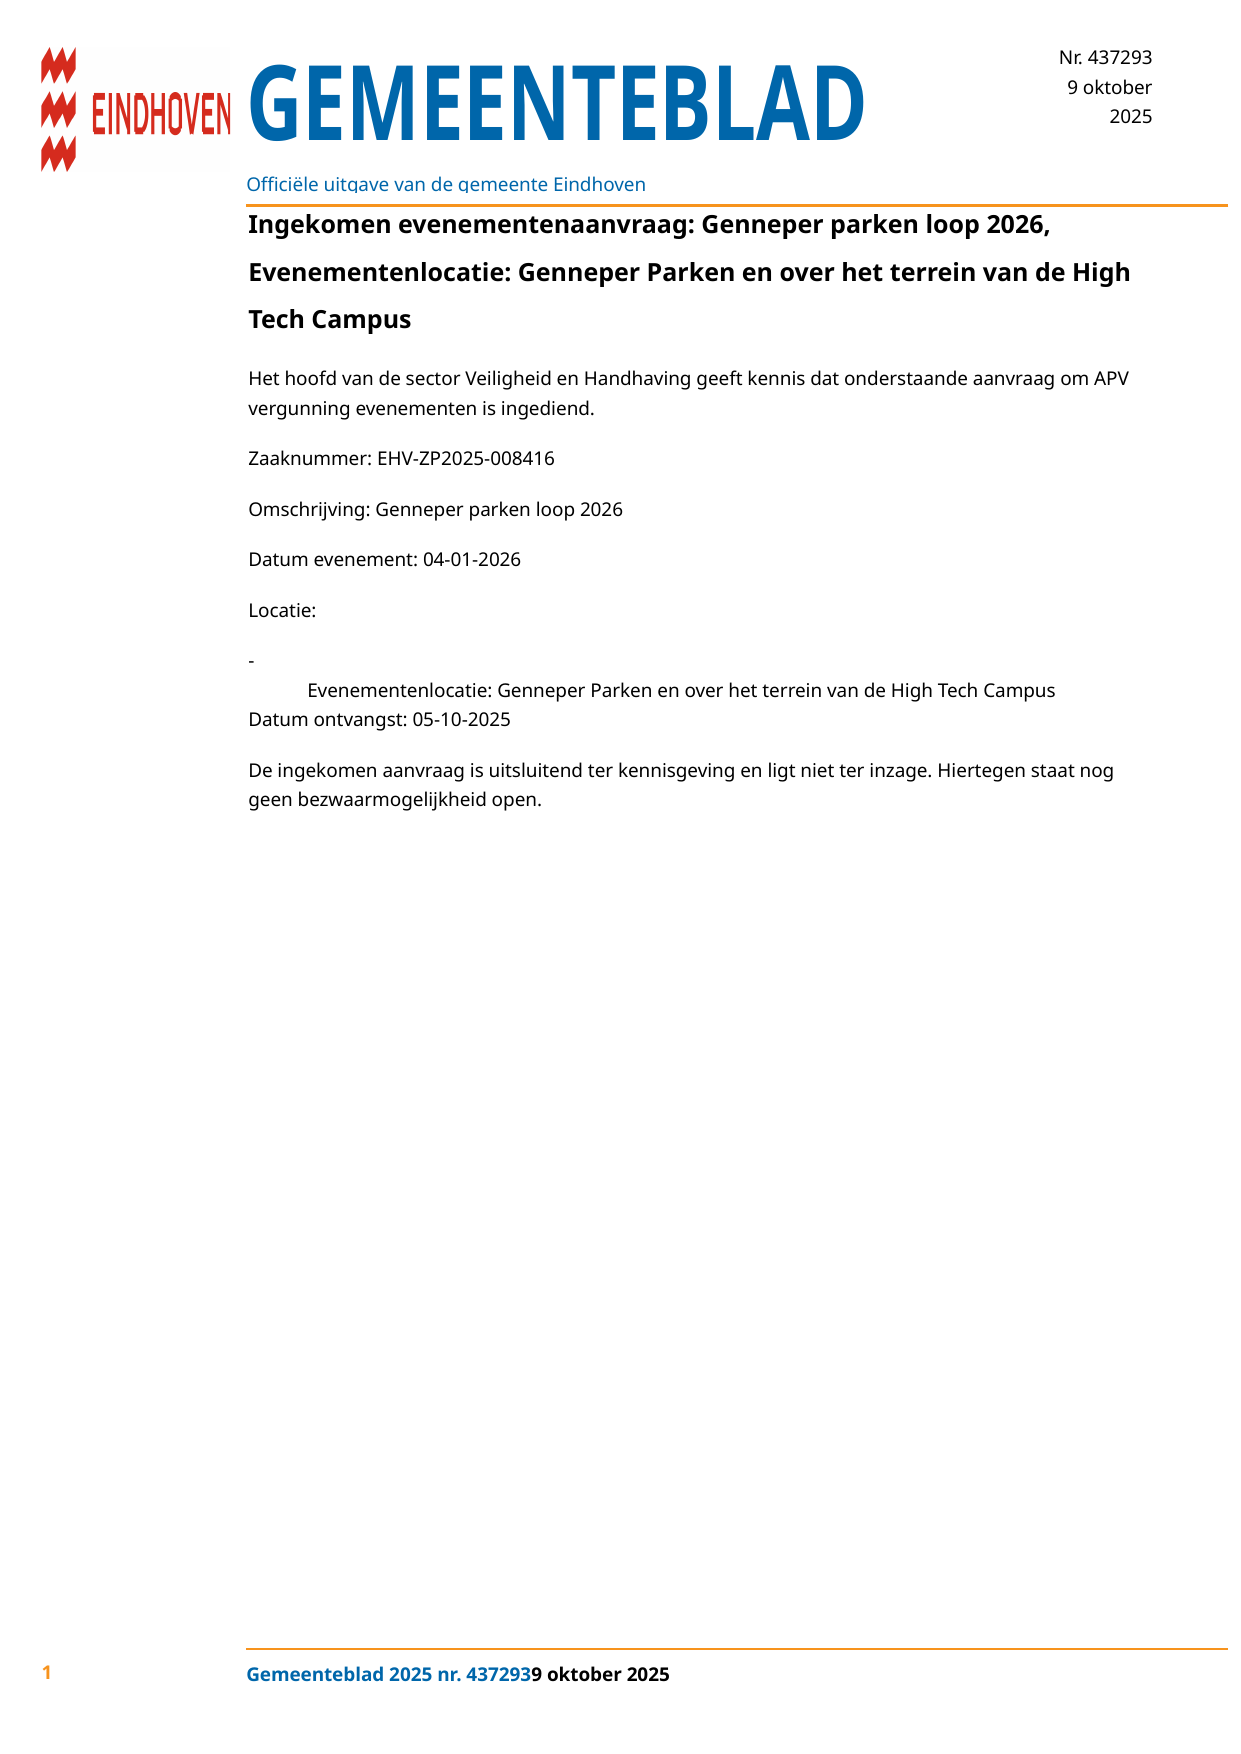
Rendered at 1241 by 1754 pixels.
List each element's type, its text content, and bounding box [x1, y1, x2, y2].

text Ingekomen evenementenaanvraag: Genneper parken loop 2026, Evenementenlocatie: Genneper Parken en over het terrein van de High Tech Campus [248, 207, 1152, 336]
text Locatie: [248, 597, 1152, 622]
picture [41, 47, 231, 172]
text Omschrijving: Genneper parken loop 2026 [248, 496, 1152, 522]
text De ingekomen aanvraag is uitsluitend ter kennisgeving en ligt niet ter inzage. Hiertegen staat nog geen bezwaarmogelijkheid open. [248, 757, 1152, 812]
text Datum ontvangst: 05-10-2025 [248, 706, 1152, 732]
text Zaaknummer: EHV-ZP2025-008416 [248, 446, 1152, 471]
text Het hoofd van de sector Veiligheid en Handhaving geeft kennis dat onderstaande aanvraag om APV vergunning evenementen is ingediend. [248, 366, 1152, 421]
list Evenementenlocatie: Genneper Parken en over het terrein van de High Tech Campus [248, 677, 1152, 702]
text Datum evenement: 04-01-2026 [248, 546, 1152, 572]
